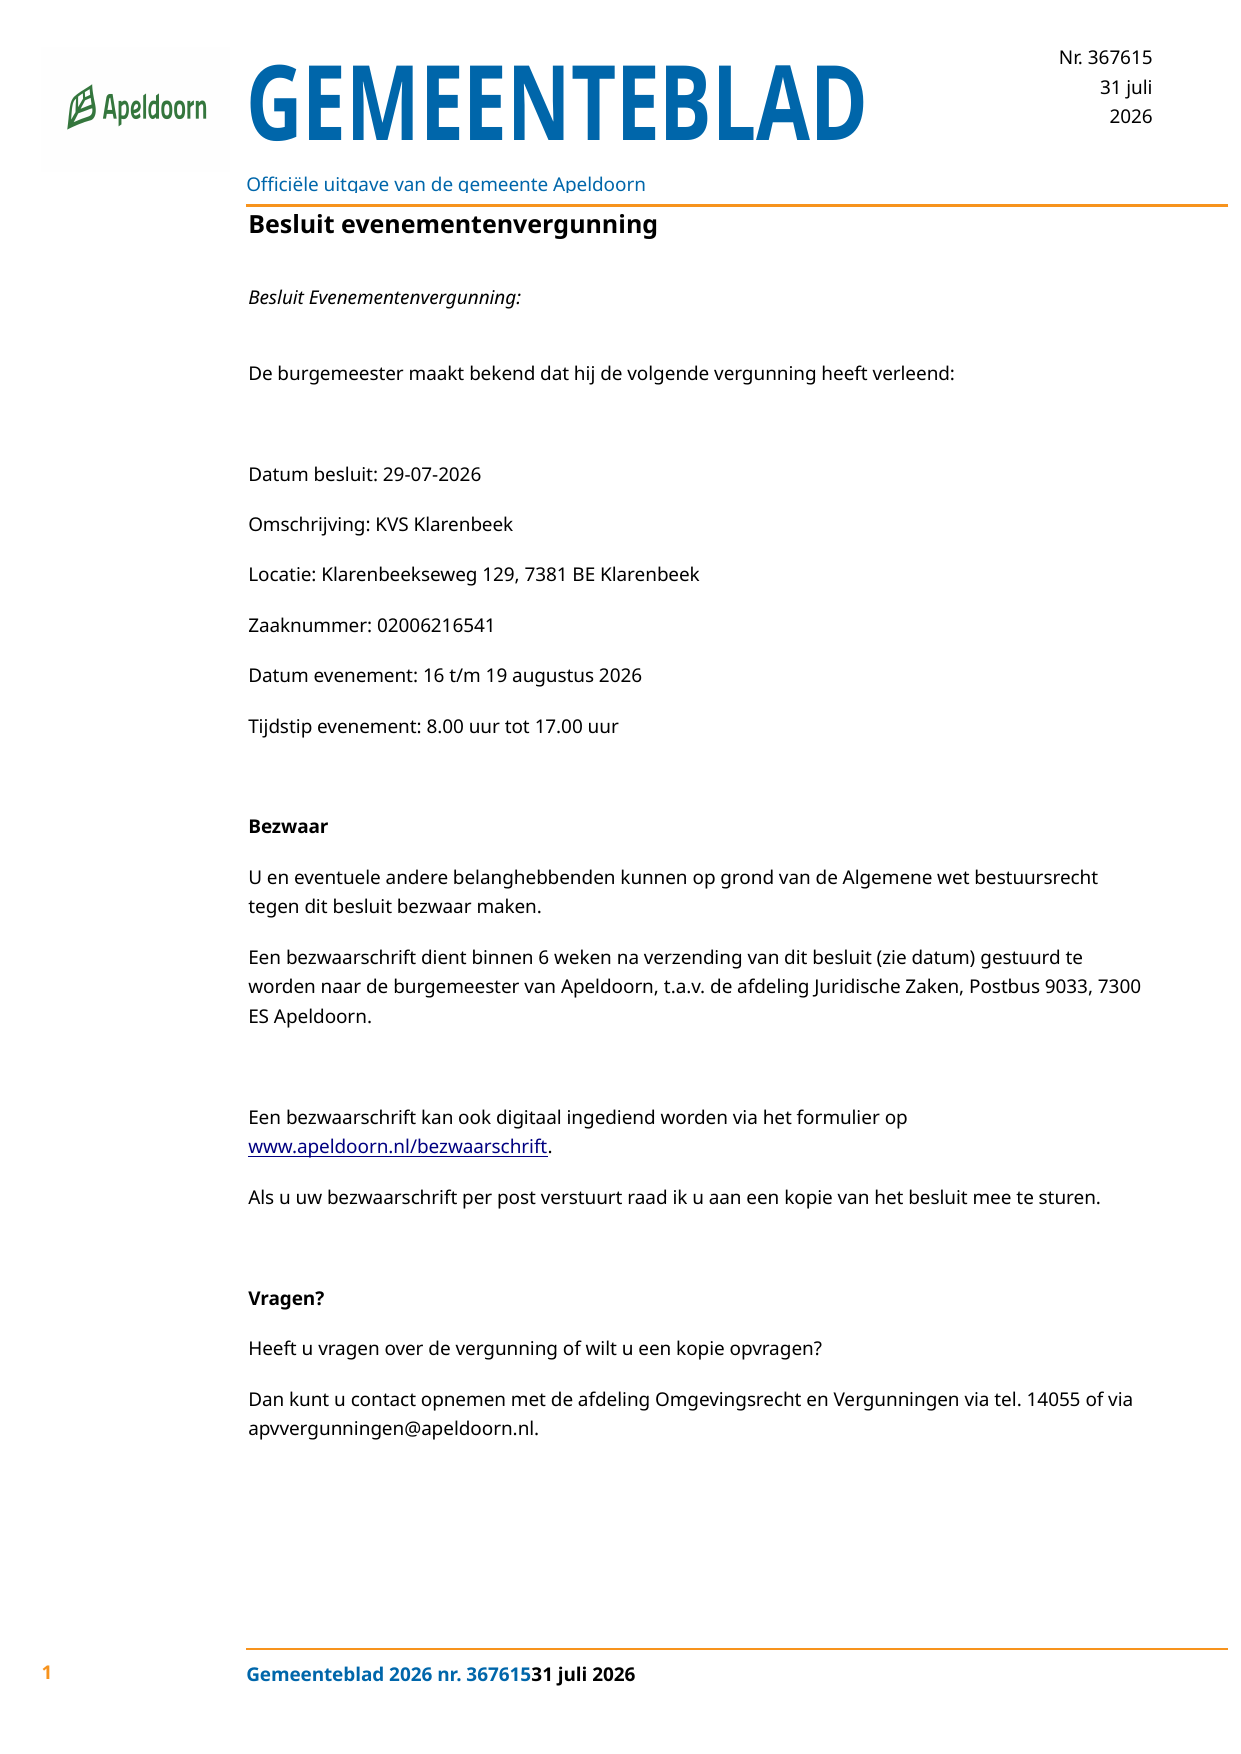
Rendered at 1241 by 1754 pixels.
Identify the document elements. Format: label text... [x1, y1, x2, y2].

text Als u uw bezwaarschrift per post verstuurt raad ik u aan een kopie van het besluit mee te sturen. [248, 1184, 1152, 1210]
text Vragen? [248, 1285, 1152, 1311]
text Locatie: Klarenbeekseweg 129, 7381 BE Klarenbeek [248, 562, 1152, 587]
text Een bezwaarschrift dient binnen 6 weken na verzending van dit besluit (zie datum) gestuurd te worden naar de burgemeester van Apeldoorn, t.a.v. de afdeling Juridische Zaken, Postbus 9033, 7300 ES Apeldoorn. [248, 944, 1152, 1029]
text U en eventuele andere belanghebbenden kunnen op grond van de Algemene wet bestuursrecht tegen dit besluit bezwaar maken. [248, 864, 1152, 919]
text Omschrijving: KVS Klarenbeek [248, 511, 1152, 537]
text Heeft u vragen over de vergunning of wilt u een kopie opvragen? [248, 1335, 1152, 1361]
text Besluit evenementenvergunning [248, 207, 1152, 241]
text Dan kunt u contact opnemen met de afdeling Omgevingsrecht en Vergunningen via tel. 14055 of via apvvergunningen@apeldoorn.nl. [248, 1386, 1152, 1441]
text Een bezwaarschrift kan ook digitaal ingediend worden via het formulier op www.apeldoorn.nl/bezwaarschrift. [248, 1104, 1152, 1159]
text Datum besluit: 29-07-2026 [248, 461, 1152, 487]
text Datum evenement: 16 t/m 19 augustus 2026 [248, 662, 1152, 688]
text Bezwaar [248, 814, 1152, 839]
text De burgemeester maakt bekend dat hij de volgende vergunning heeft verleend: [248, 360, 1152, 386]
text Besluit Evenementenvergunning: [248, 284, 1152, 309]
picture [41, 47, 231, 172]
text Tijdstip evenement: 8.00 uur tot 17.00 uur [248, 713, 1152, 739]
text Zaaknummer: 02006216541 [248, 612, 1152, 638]
